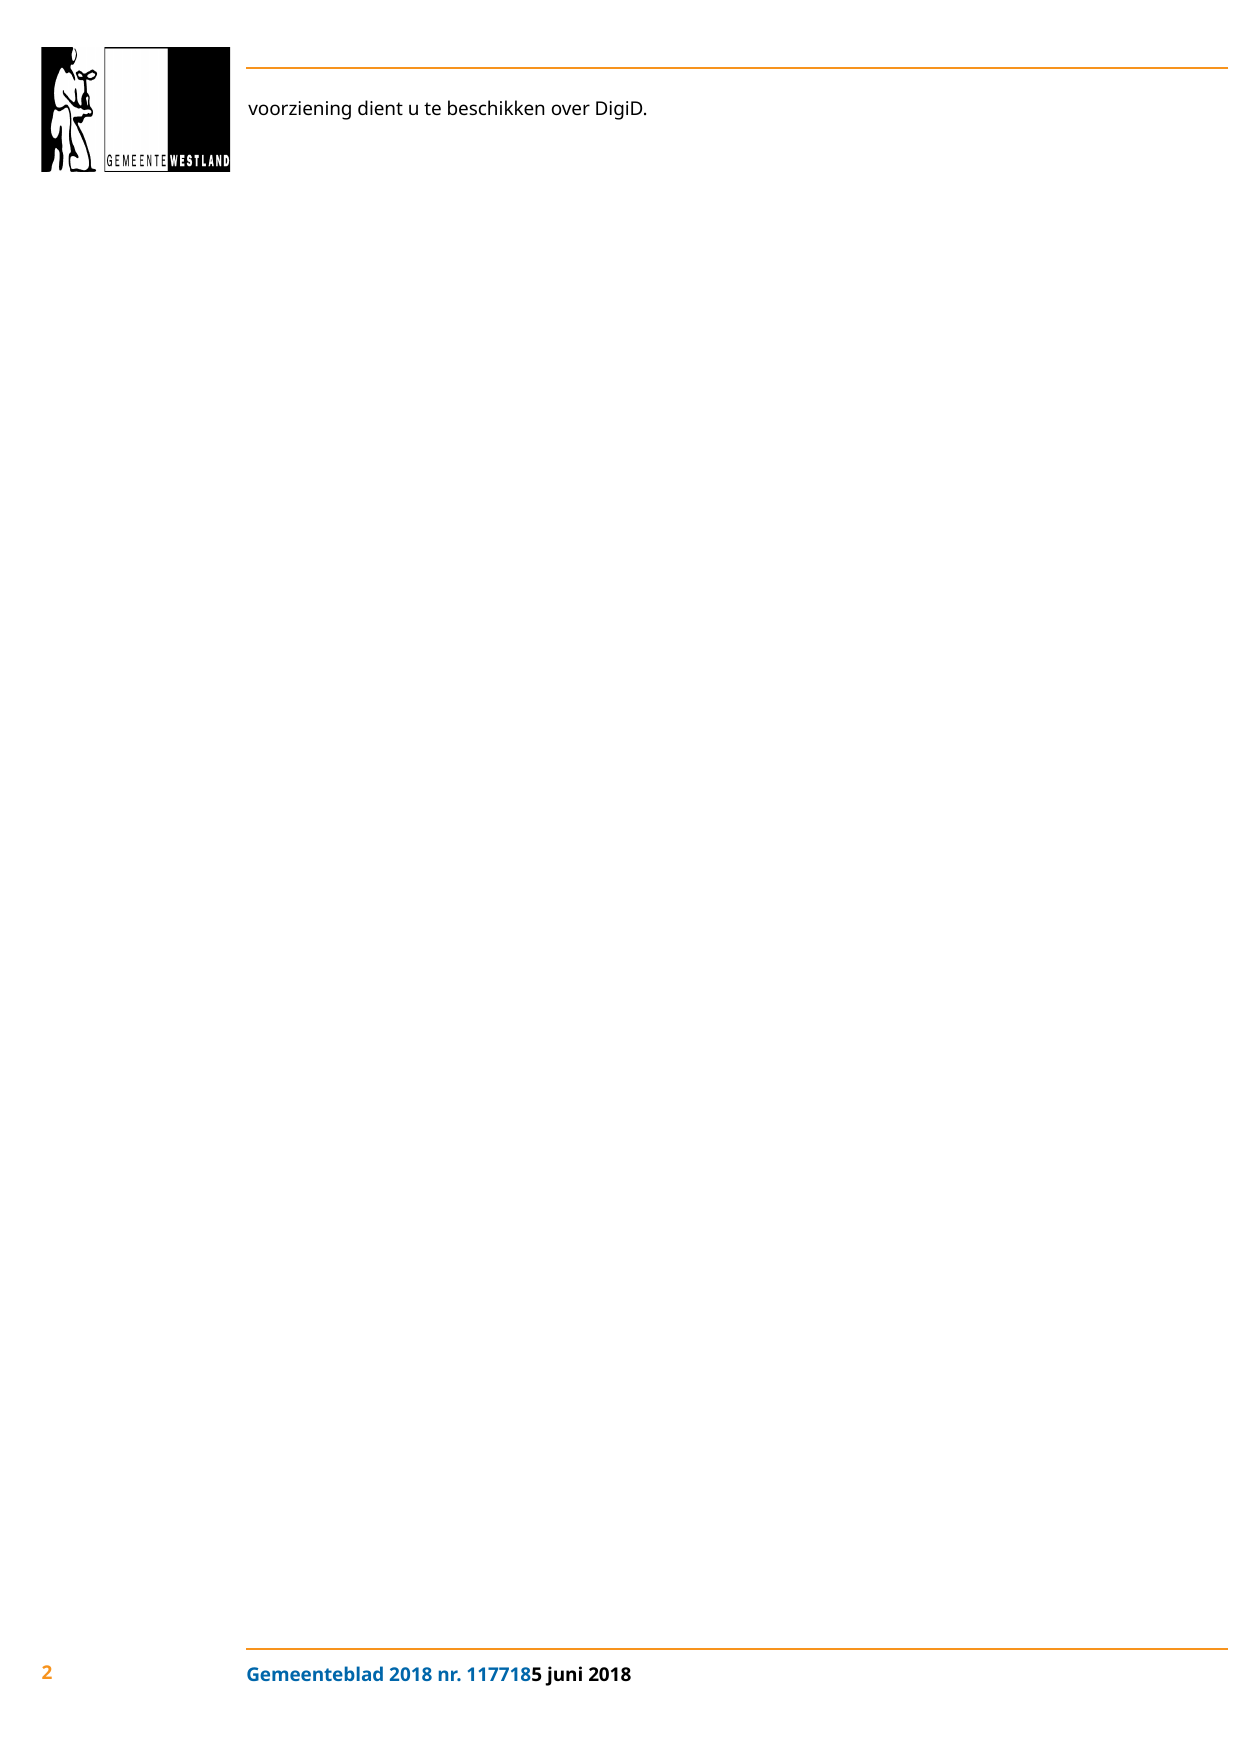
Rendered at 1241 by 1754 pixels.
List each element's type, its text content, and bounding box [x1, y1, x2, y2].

picture [41, 47, 231, 172]
text voorziening dient u te beschikken over DigiD. [248, 95, 1152, 121]
